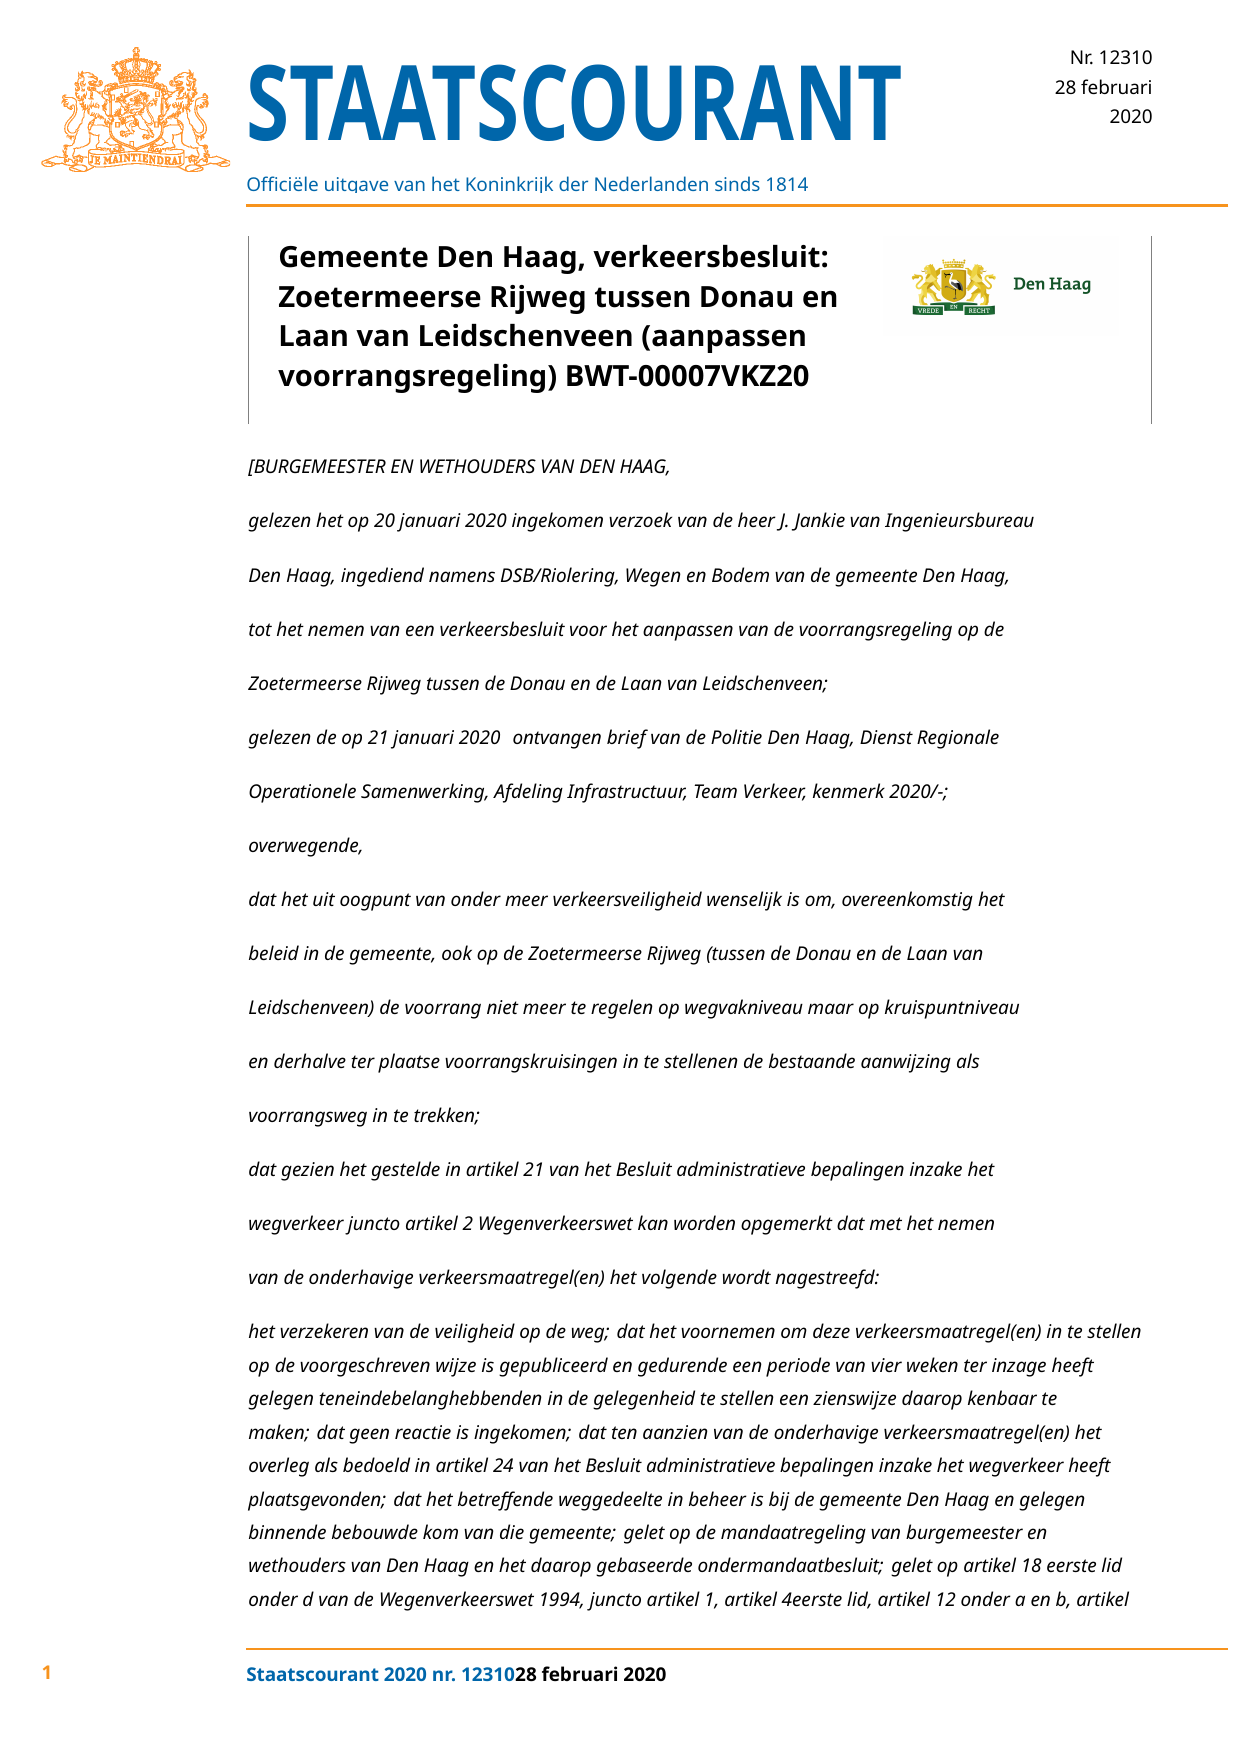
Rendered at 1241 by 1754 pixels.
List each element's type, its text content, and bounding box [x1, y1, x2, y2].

text dat het uit oogpunt van onder meer verkeersveiligheid wenselijk is om, overeenkomstig het [248, 886, 1152, 912]
text gelezen het op 20 januari 2020 ingekomen verzoek van de heer J. Jankie van Ingenieursbureau [248, 508, 1152, 533]
text Leidschenveen) de voorrang niet meer te regelen op wegvakniveau maar op kruispuntniveau [248, 994, 1152, 1020]
text tot het nemen van een verkeersbesluit voor het aanpassen van de voorrangsregeling op de [248, 616, 1152, 642]
text Operationele Samenwerking, Afdeling Infrastructuur, Team Verkeer, kenmerk 2020/-; [248, 778, 1152, 804]
table_header Gemeente Den Haag, verkeersbesluit: Zoetermeerse Rijweg tussen Donau en Laan van Leidschenveen (aanpassen voorrangsregeling) BWT-00007VKZ20 [249, 236, 850, 424]
text overwegende, [248, 832, 1152, 858]
text gelezen de op 21 januari 2020 ontvangen brief van de Politie Den Haag, Dienst Regionale [248, 724, 1152, 750]
text van de onderhavige verkeersmaatregel(en) het volgende wordt nagestreefd: [248, 1264, 1152, 1290]
text het verzekeren van de veiligheid op de weg; dat het voornemen om deze verkeersmaatregel(en) in te stellen op de voorgeschreven wijze is gepubliceerd en gedurende een periode van vier weken ter inzage heeft gelegen teneindebelanghebbenden in de gelegenheid te stellen een zienswijze daarop kenbaar te maken; dat geen reactie is ingekomen; dat ten aanzien van de onderhavige verkeersmaatregel(en) het overleg als bedoeld in artikel 24 van het Besluit administratieve bepalingen inzake het wegverkeer heeft plaatsgevonden; dat het betreffende weggedeelte in beheer is bij de gemeente Den Haag en gelegen binnende bebouwde kom van die gemeente; gelet op de mandaatregeling van burgemeester en wethouders van Den Haag en het daarop gebaseerde ondermandaatbesluit; gelet op artikel 18 eerste lid onder d van de Wegenverkeerswet 1994, juncto artikel 1, artikel 4eerste lid, artikel 12 onder a en b, artikel [248, 1319, 1152, 1612]
table_header [850, 236, 1151, 424]
text beleid in de gemeente, ook op de Zoetermeerse Rijweg (tussen de Donau en de Laan van [248, 940, 1152, 966]
text Zoetermeerse Rijweg tussen de Donau en de Laan van Leidschenveen; [248, 670, 1152, 696]
text voorrangsweg in te trekken; [248, 1102, 1152, 1128]
text Den Haag, ingediend namens DSB/Riolering, Wegen en Bodem van de gemeente Den Haag, [248, 562, 1152, 587]
text wegverkeer juncto artikel 2 Wegenverkeerswet kan worden opgemerkt dat met het nemen [248, 1211, 1152, 1236]
picture [41, 47, 231, 172]
text en derhalve ter plaatse voorrangskruisingen in te stellenen de bestaande aanwijzing als [248, 1048, 1152, 1074]
picture [882, 236, 1119, 336]
text [BURGEMEESTER EN WETHOUDERS VAN DEN HAAG, [248, 454, 1152, 479]
text dat gezien het gestelde in artikel 21 van het Besluit administratieve bepalingen inzake het [248, 1156, 1152, 1182]
